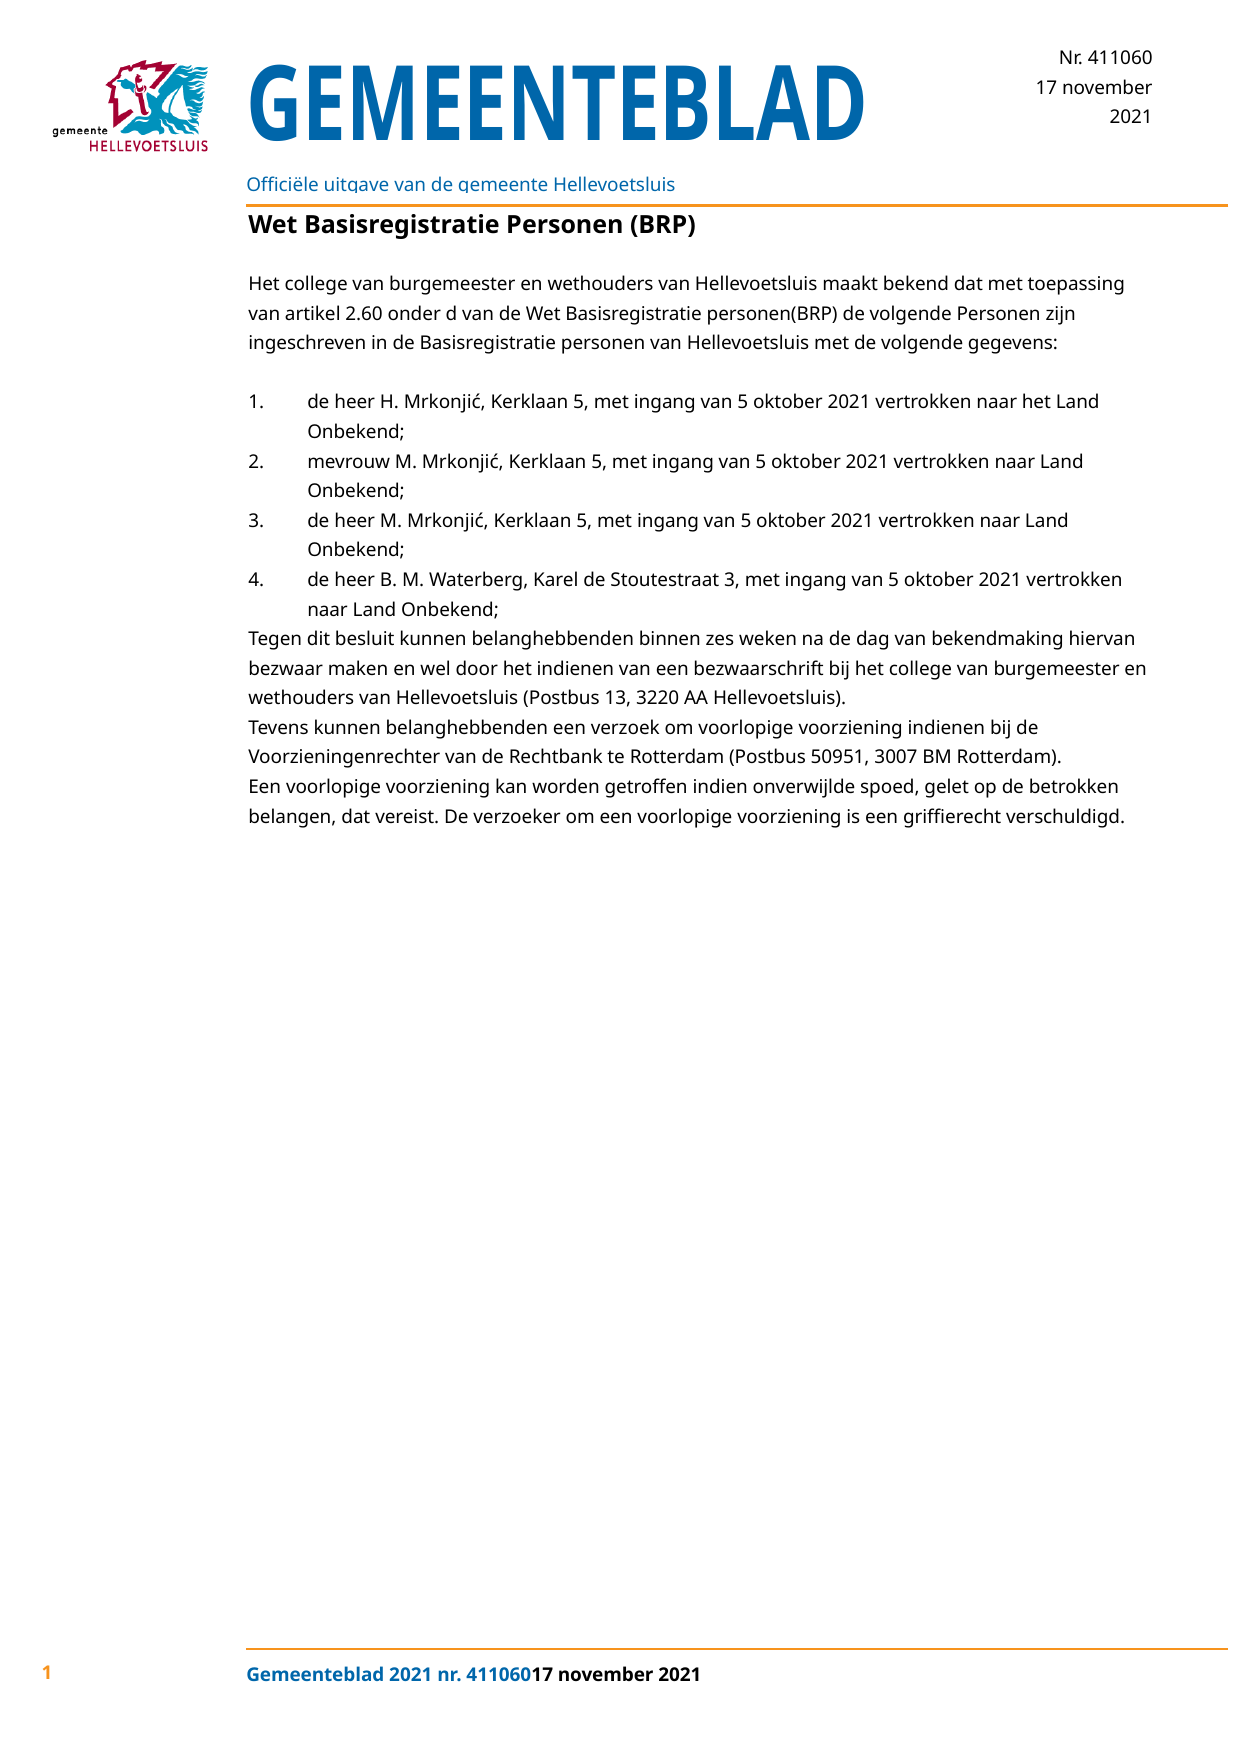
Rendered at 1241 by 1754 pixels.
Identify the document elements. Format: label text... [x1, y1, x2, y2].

list de heer H. Mrkonjić, Kerklaan 5, met ingang van 5 oktober 2021 vertrokken naar het Land Onbekend; [248, 389, 1152, 444]
list de heer M. Mrkonjić, Kerklaan 5, met ingang van 5 oktober 2021 vertrokken naar Land Onbekend; [248, 507, 1152, 562]
text Tegen dit besluit kunnen belanghebbenden binnen zes weken na de dag van bekendmaking hiervan bezwaar maken en wel door het indienen van een bezwaarschrift bij het college van burgemeester en wethouders van Hellevoetsluis (Postbus 13, 3220 AA Hellevoetsluis). [248, 625, 1152, 710]
list mevrouw M. Mrkonjić, Kerklaan 5, met ingang van 5 oktober 2021 vertrokken naar Land Onbekend; [248, 448, 1152, 503]
text Wet Basisregistratie Personen (BRP) [248, 207, 1152, 241]
picture [41, 47, 231, 172]
list de heer B. M. Waterberg, Karel de Stoutestraat 3, met ingang van 5 oktober 2021 vertrokken naar Land Onbekend; [248, 566, 1152, 621]
text Tevens kunnen belanghebbenden een verzoek om voorlopige voorziening indienen bij de Voorzieningenrechter van de Rechtbank te Rotterdam (Postbus 50951, 3007 BM Rotterdam). [248, 714, 1152, 769]
text Het college van burgemeester en wethouders van Hellevoetsluis maakt bekend dat met toepassing van artikel 2.60 onder d van de Wet Basisregistratie personen(BRP) de volgende Personen zijn ingeschreven in de Basisregistratie personen van Hellevoetsluis met de volgende gegevens: [248, 270, 1152, 355]
text Een voorlopige voorziening kan worden getroffen indien onverwijlde spoed, gelet op de betrokken belangen, dat vereist. De verzoeker om een voorlopige voorziening is een griffierecht verschuldigd. [248, 773, 1152, 828]
